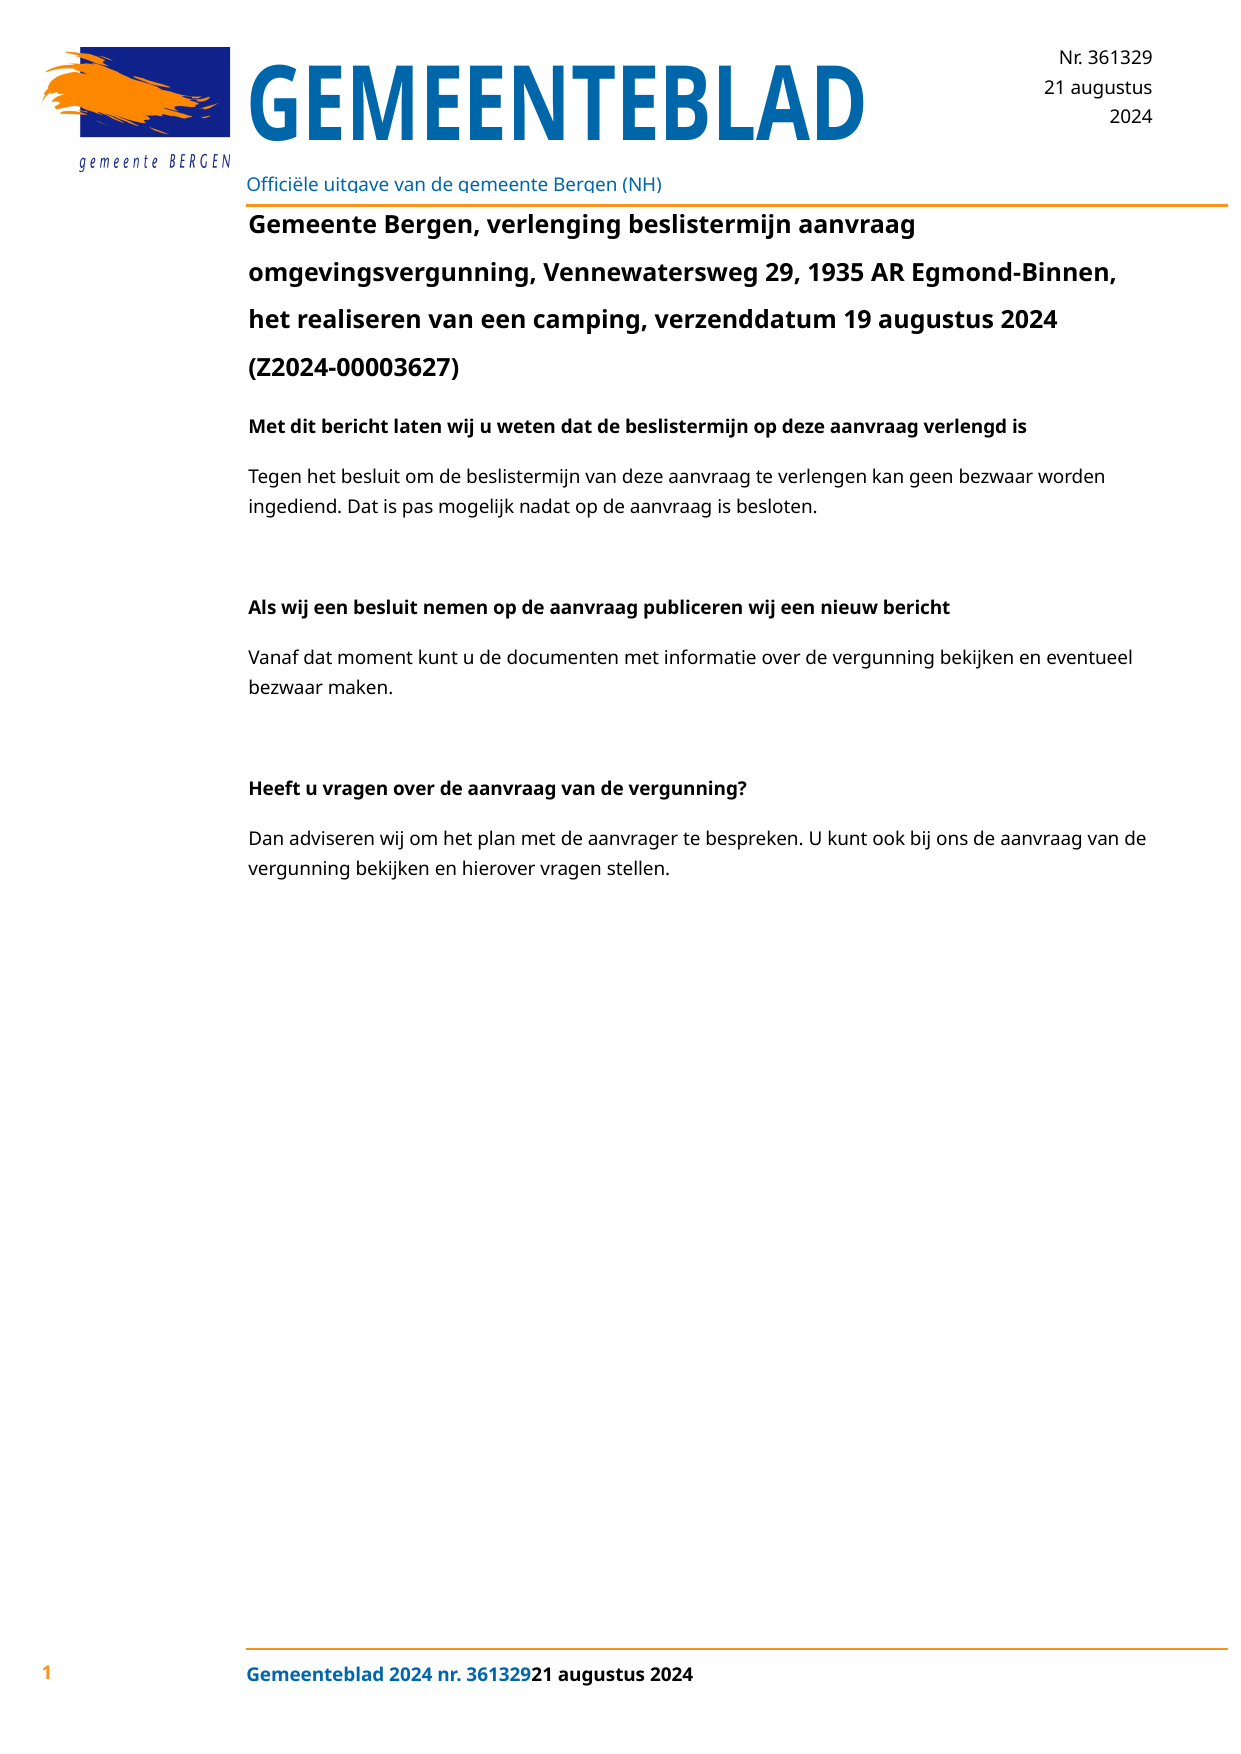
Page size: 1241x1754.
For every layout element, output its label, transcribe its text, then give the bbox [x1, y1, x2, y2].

text Dan adviseren wij om het plan met de aanvrager te bespreken. U kunt ook bij ons de aanvraag van de vergunning bekijken en hierover vragen stellen. [248, 825, 1152, 881]
text Als wij een besluit nemen op de aanvraag publiceren wij een nieuw bericht [248, 594, 1152, 620]
text Tegen het besluit om de beslistermijn van deze aanvraag te verlengen kan geen bezwaar worden ingediend. Dat is pas mogelijk nadat op de aanvraag is besloten. [248, 463, 1152, 519]
text Gemeente Bergen, verlenging beslistermijn aanvraag omgevingsvergunning, Vennewatersweg 29, 1935 AR Egmond-Binnen, het realiseren van een camping, verzenddatum 19 augustus 2024 (Z2024-00003627) [248, 207, 1152, 384]
text Met dit bericht laten wij u weten dat de beslistermijn op deze aanvraag verlengd is [248, 413, 1152, 439]
text Heeft u vragen over de aanvraag van de vergunning? [248, 775, 1152, 801]
picture [41, 47, 231, 172]
text Vanaf dat moment kunt u de documenten met informatie over de vergunning bekijken en eventueel bezwaar maken. [248, 644, 1152, 700]
